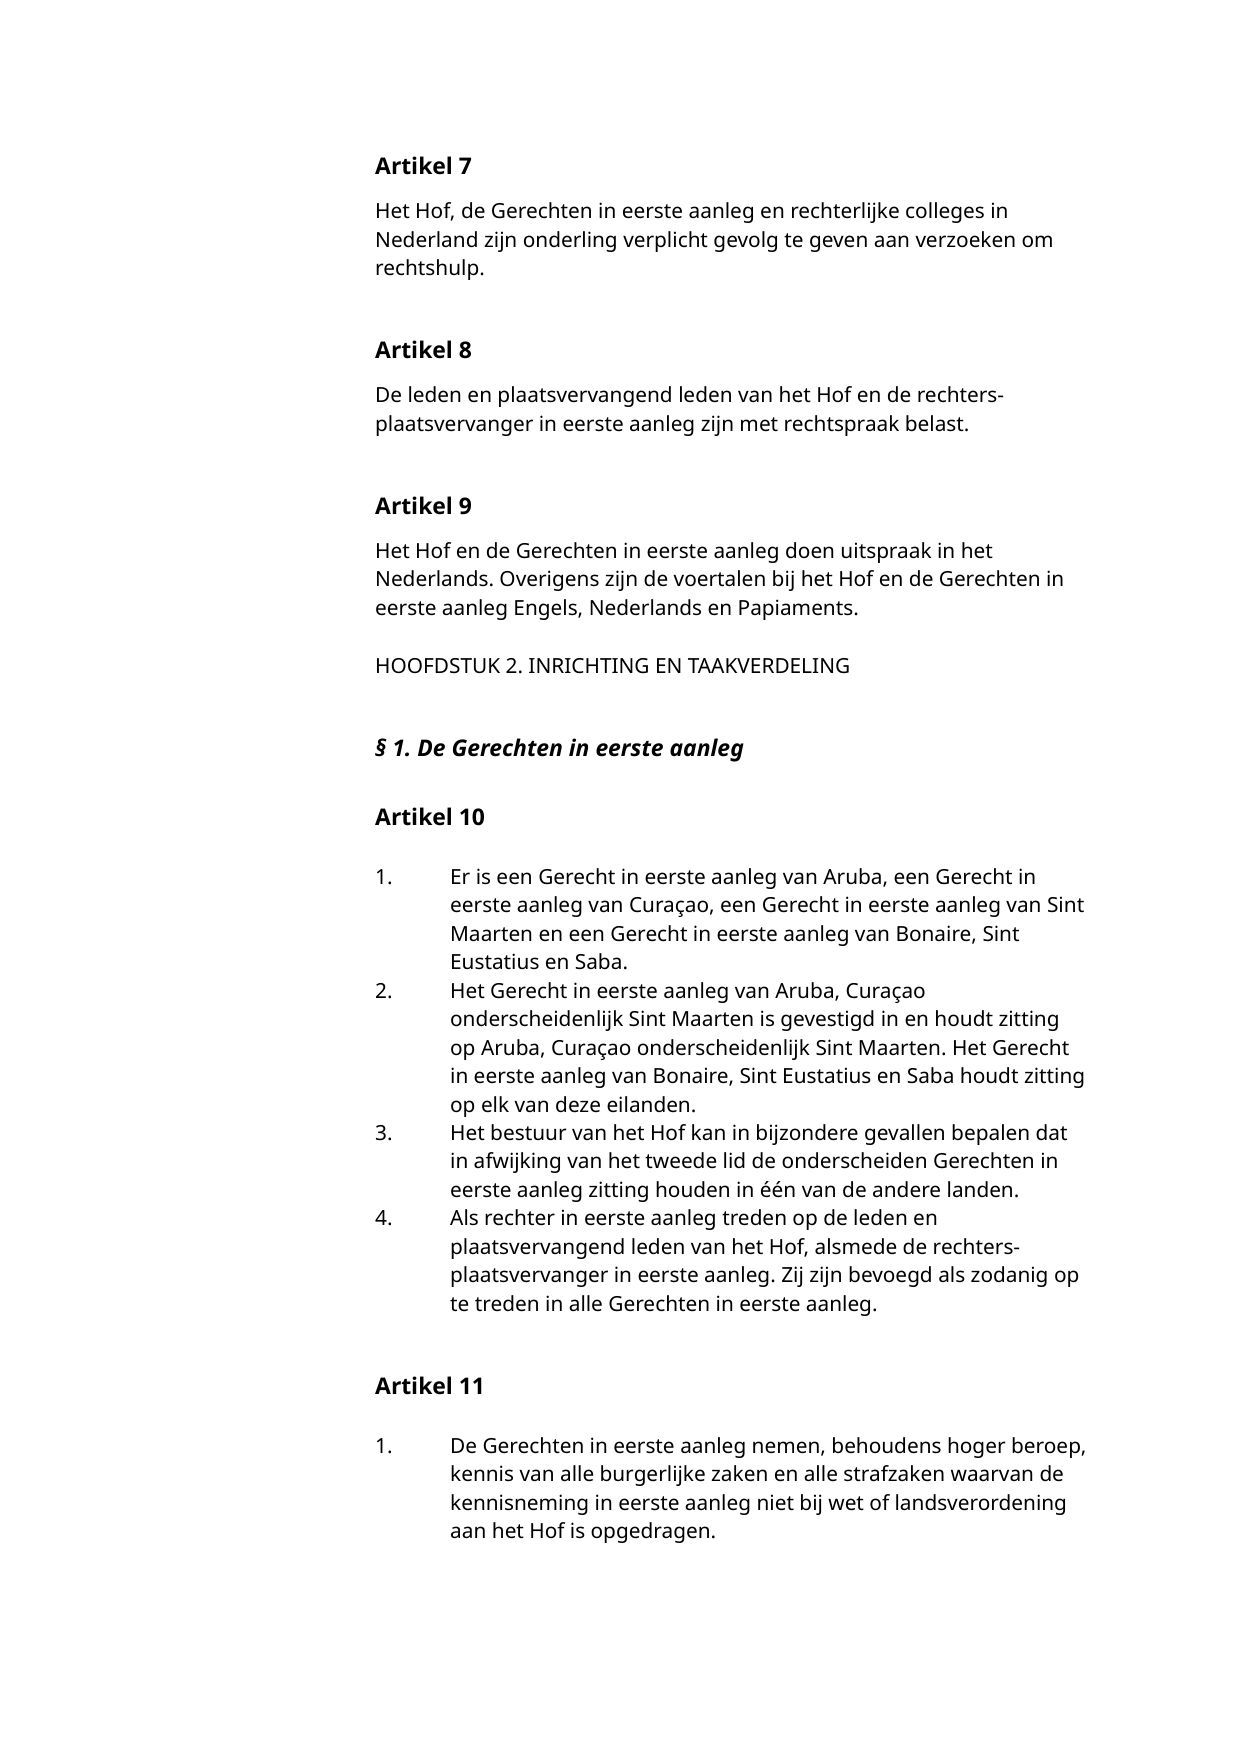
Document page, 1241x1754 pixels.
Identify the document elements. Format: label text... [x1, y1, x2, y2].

subtitle Artikel 11 [375, 1370, 1090, 1401]
list Als rechter in eerste aanleg treden op de leden en plaatsvervangend leden van het Hof, alsmede de rechters-plaatsvervanger in eerste aanleg. Zij zijn bevoegd als zodanig op te treden in alle Gerechten in eerste aanleg. [375, 1203, 1090, 1317]
subtitle HOOFDSTUK 2. INRICHTING EN TAAKVERDELING [375, 651, 1090, 680]
text Het Hof, de Gerechten in eerste aanleg en rechterlijke colleges in Nederland zijn onderling verplicht gevolg te geven aan verzoeken om rechtshulp. [375, 196, 1090, 282]
list De Gerechten in eerste aanleg nemen, behoudens hoger beroep, kennis van alle burgerlijke zaken en alle strafzaken waarvan de kennisneming in eerste aanleg niet bij wet of landsverordening aan het Hof is opgedragen. [375, 1431, 1090, 1545]
subtitle Artikel 8 [375, 334, 1090, 365]
list Het Gerecht in eerste aanleg van Aruba, Curaçao onderscheidenlijk Sint Maarten is gevestigd in en houdt zitting op Aruba, Curaçao onderscheidenlijk Sint Maarten. Het Gerecht in eerste aanleg van Bonaire, Sint Eustatius en Saba houdt zitting op elk van deze eilanden. [375, 976, 1090, 1118]
text De leden en plaatsvervangend leden van het Hof en de rechters-plaatsvervanger in eerste aanleg zijn met rechtspraak belast. [375, 380, 1090, 437]
subtitle § 1. De Gerechten in eerste aanleg [375, 732, 1090, 763]
subtitle Artikel 7 [375, 150, 1090, 181]
subtitle Artikel 9 [375, 490, 1090, 521]
text Het Hof en de Gerechten in eerste aanleg doen uitspraak in het Nederlands. Overigens zijn de voertalen bij het Hof en de Gerechten in eerste aanleg Engels, Nederlands en Papiaments. [375, 536, 1090, 621]
subtitle Artikel 10 [375, 801, 1090, 832]
list Er is een Gerecht in eerste aanleg van Aruba, een Gerecht in eerste aanleg van Curaçao, een Gerecht in eerste aanleg van Sint Maarten en een Gerecht in eerste aanleg van Bonaire, Sint Eustatius en Saba. [375, 862, 1090, 976]
list Het bestuur van het Hof kan in bijzondere gevallen bepalen dat in afwijking van het tweede lid de onderscheiden Gerechten in eerste aanleg zitting houden in één van de andere landen. [375, 1118, 1090, 1203]
